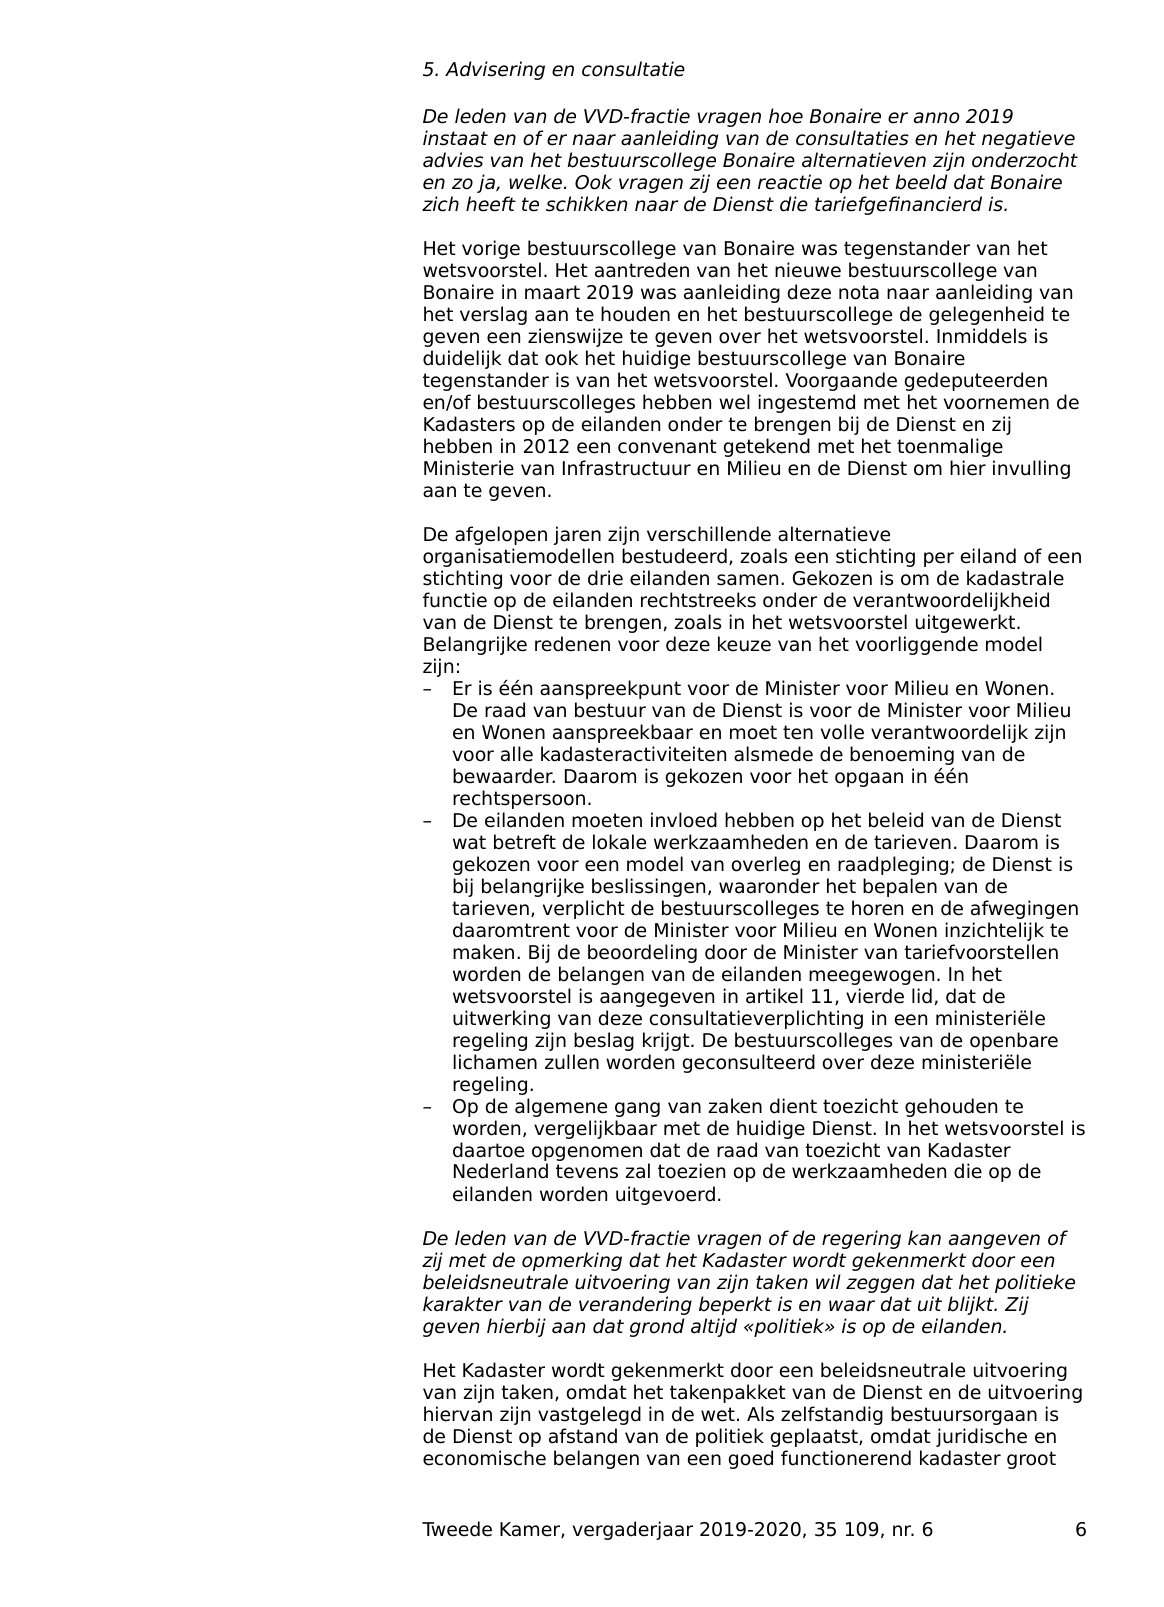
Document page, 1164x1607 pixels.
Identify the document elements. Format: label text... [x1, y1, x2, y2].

text – Op de algemene gang van zaken dient toezicht gehouden te worden, vergelijkbaar met de huidige Dienst. In het wetsvoorstel is daartoe opgenomen dat de raad van toezicht van Kadaster Nederland tevens zal toezien op de werkzaamheden die op de eilanden worden uitgevoerd. [422, 1096, 1087, 1205]
text – Er is één aanspreekpunt voor de Minister voor Milieu en Wonen. De raad van bestuur van de Dienst is voor de Minister voor Milieu en Wonen aanspreekbaar en moet ten volle verantwoordelijk zijn voor alle kadasteractiviteiten alsmede de benoeming van de bewaarder. Daarom is gekozen voor het opgaan in één rechtspersoon. [422, 678, 1087, 810]
text De afgelopen jaren zijn verschillende alternatieve organisatiemodellen bestudeerd, zoals een stichting per eiland of een stichting voor de drie eilanden samen. Gekozen is om de kadastrale functie op de eilanden rechtstreeks onder de verantwoordelijkheid van de Dienst te brengen, zoals in het wetsvoorstel uitgewerkt. Belangrijke redenen voor deze keuze van het voorliggende model zijn: [422, 524, 1087, 678]
text Het vorige bestuurscollege van Bonaire was tegenstander van het wetsvoorstel. Het aantreden van het nieuwe bestuurscollege van Bonaire in maart 2019 was aanleiding deze nota naar aanleiding van het verslag aan te houden en het bestuurscollege de gelegenheid te geven een zienswijze te geven over het wetsvoorstel. Inmiddels is duidelijk dat ook het huidige bestuurscollege van Bonaire tegenstander is van het wetsvoorstel. Voorgaande gedeputeerden en/of bestuurscolleges hebben wel ingestemd met het voornemen de Kadasters op de eilanden onder te brengen bij de Dienst en zij hebben in 2012 een convenant getekend met het toenmalige Ministerie van Infrastructuur en Milieu en de Dienst om hier invulling aan te geven. [422, 238, 1087, 502]
subtitle 5. Advisering en consultatie [422, 59, 1087, 81]
text De leden van de VVD-fractie vragen hoe Bonaire er anno 2019 instaat en of er naar aanleiding van de consultaties en het negatieve advies van het bestuurscollege Bonaire alternatieven zijn onderzocht en zo ja, welke. Ook vragen zij een reactie op het beeld dat Bonaire zich heeft te schikken naar de Dienst die tariefgefinancierd is. [422, 106, 1087, 216]
text – De eilanden moeten invloed hebben op het beleid van de Dienst wat betreft de lokale werkzaamheden en de tarieven. Daarom is gekozen voor een model van overleg en raadpleging; de Dienst is bij belangrijke beslissingen, waaronder het bepalen van de tarieven, verplicht de bestuurscolleges te horen en de afwegingen daaromtrent voor de Minister voor Milieu en Wonen inzichtelijk te maken. Bij de beoordeling door de Minister van tariefvoorstellen worden de belangen van de eilanden meegewogen. In het wetsvoorstel is aangegeven in artikel 11, vierde lid, dat de uitwerking van deze consultatieverplichting in een ministeriële regeling zijn beslag krijgt. De bestuurscolleges van de openbare lichamen zullen worden geconsulteerd over deze ministeriële regeling. [422, 810, 1087, 1096]
text De leden van de VVD-fractie vragen of de regering kan aangeven of zij met de opmerking dat het Kadaster wordt gekenmerkt door een beleidsneutrale uitvoering van zijn taken wil zeggen dat het politieke karakter van de verandering beperkt is en waar dat uit blijkt. Zij geven hierbij aan dat grond altijd «politiek» is op de eilanden. [422, 1228, 1087, 1337]
text Het Kadaster wordt gekenmerkt door een beleidsneutrale uitvoering van zijn taken, omdat het takenpakket van de Dienst en de uitvoering hiervan zijn vastgelegd in de wet. Als zelfstandig bestuursorgaan is de Dienst op afstand van de politiek geplaatst, omdat juridische en economische belangen van een goed functionerend kadaster groot [422, 1360, 1087, 1469]
